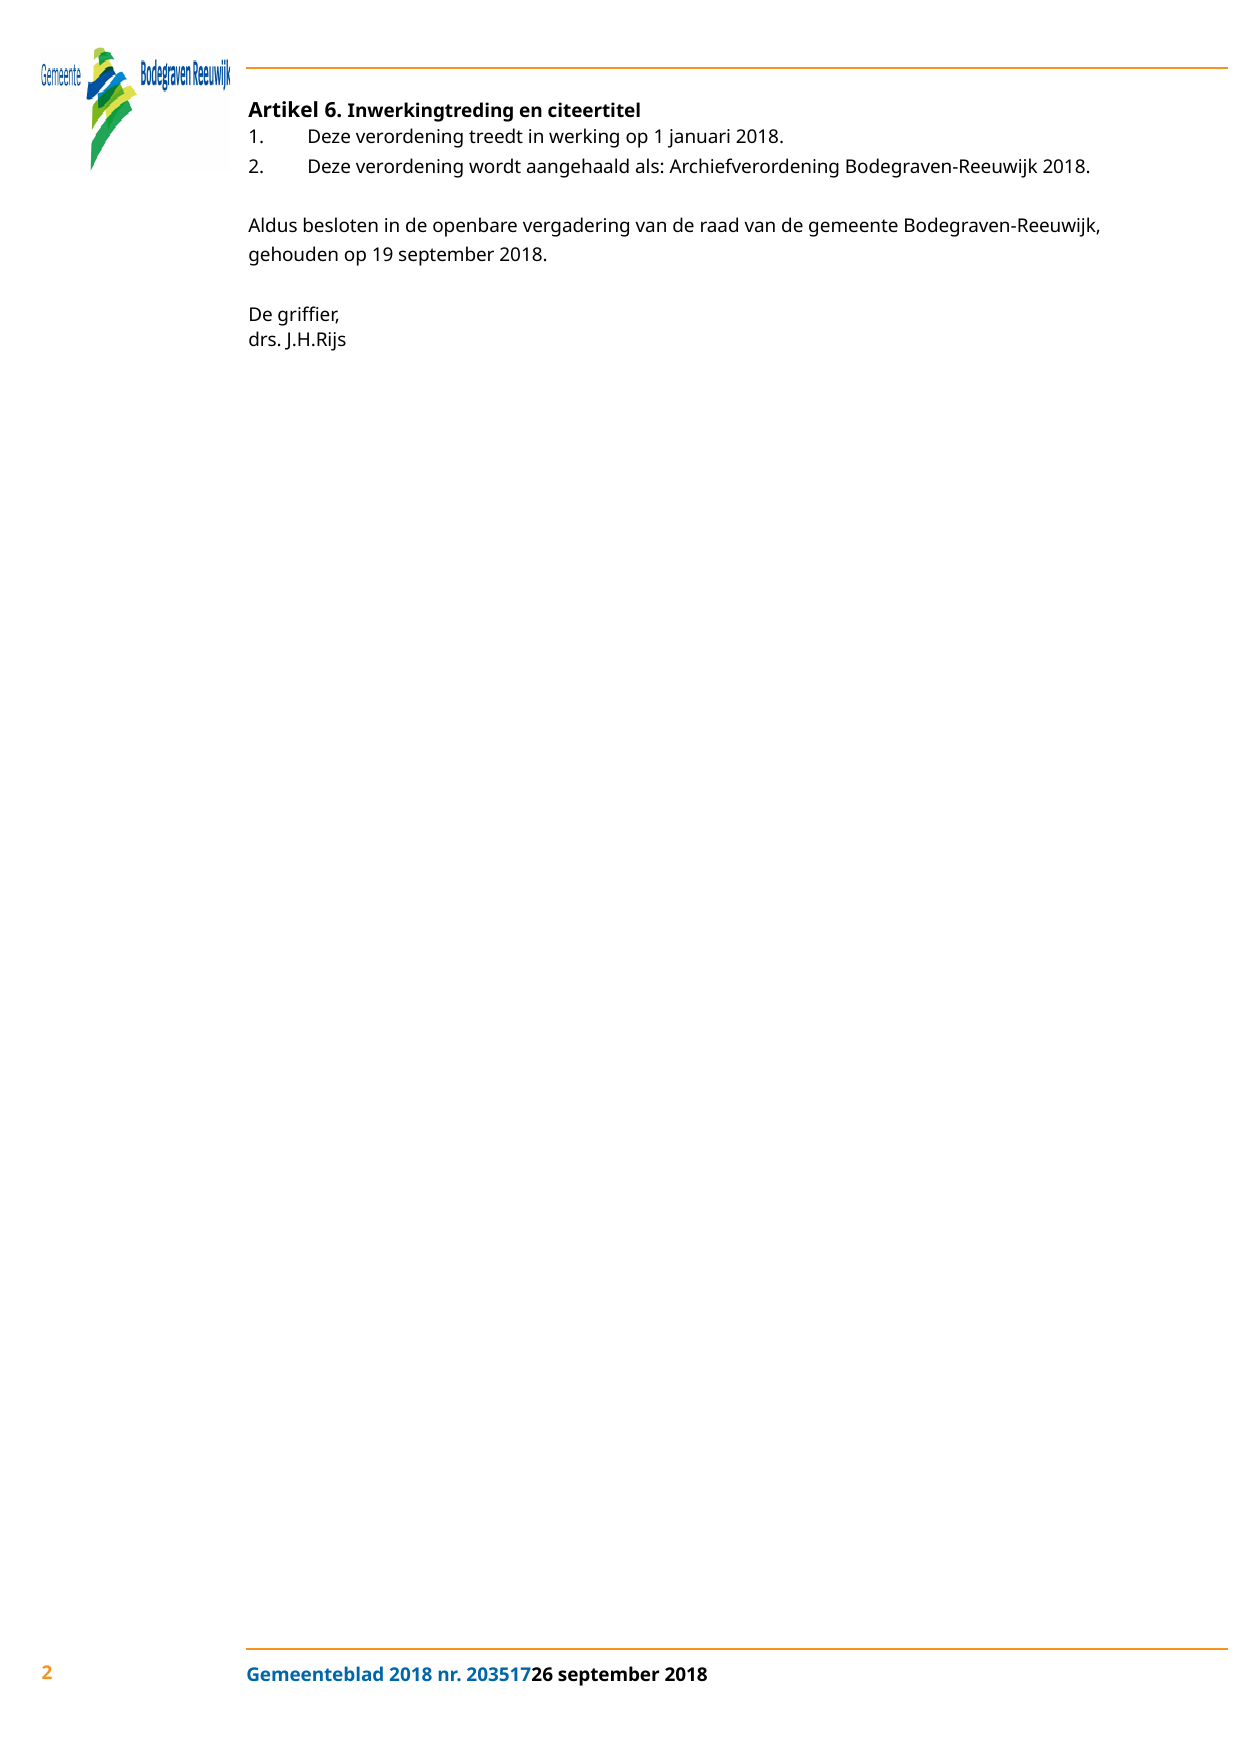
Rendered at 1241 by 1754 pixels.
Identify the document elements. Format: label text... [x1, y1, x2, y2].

picture [41, 47, 231, 172]
list Deze verordening treedt in werking op 1 januari 2018. [248, 123, 1152, 149]
text De griffier, [248, 301, 1152, 326]
text drs. J.H.Rijs [248, 326, 1152, 352]
text Artikel 6. Inwerkingtreding en citeertitel [248, 95, 1152, 123]
list Deze verordening wordt aangehaald als: Archiefverordening Bodegraven-Reeuwijk 2018. [248, 153, 1152, 178]
text Aldus besloten in de openbare vergadering van de raad van de gemeente Bodegraven-Reeuwijk, gehouden op 19 september 2018. [248, 212, 1152, 267]
